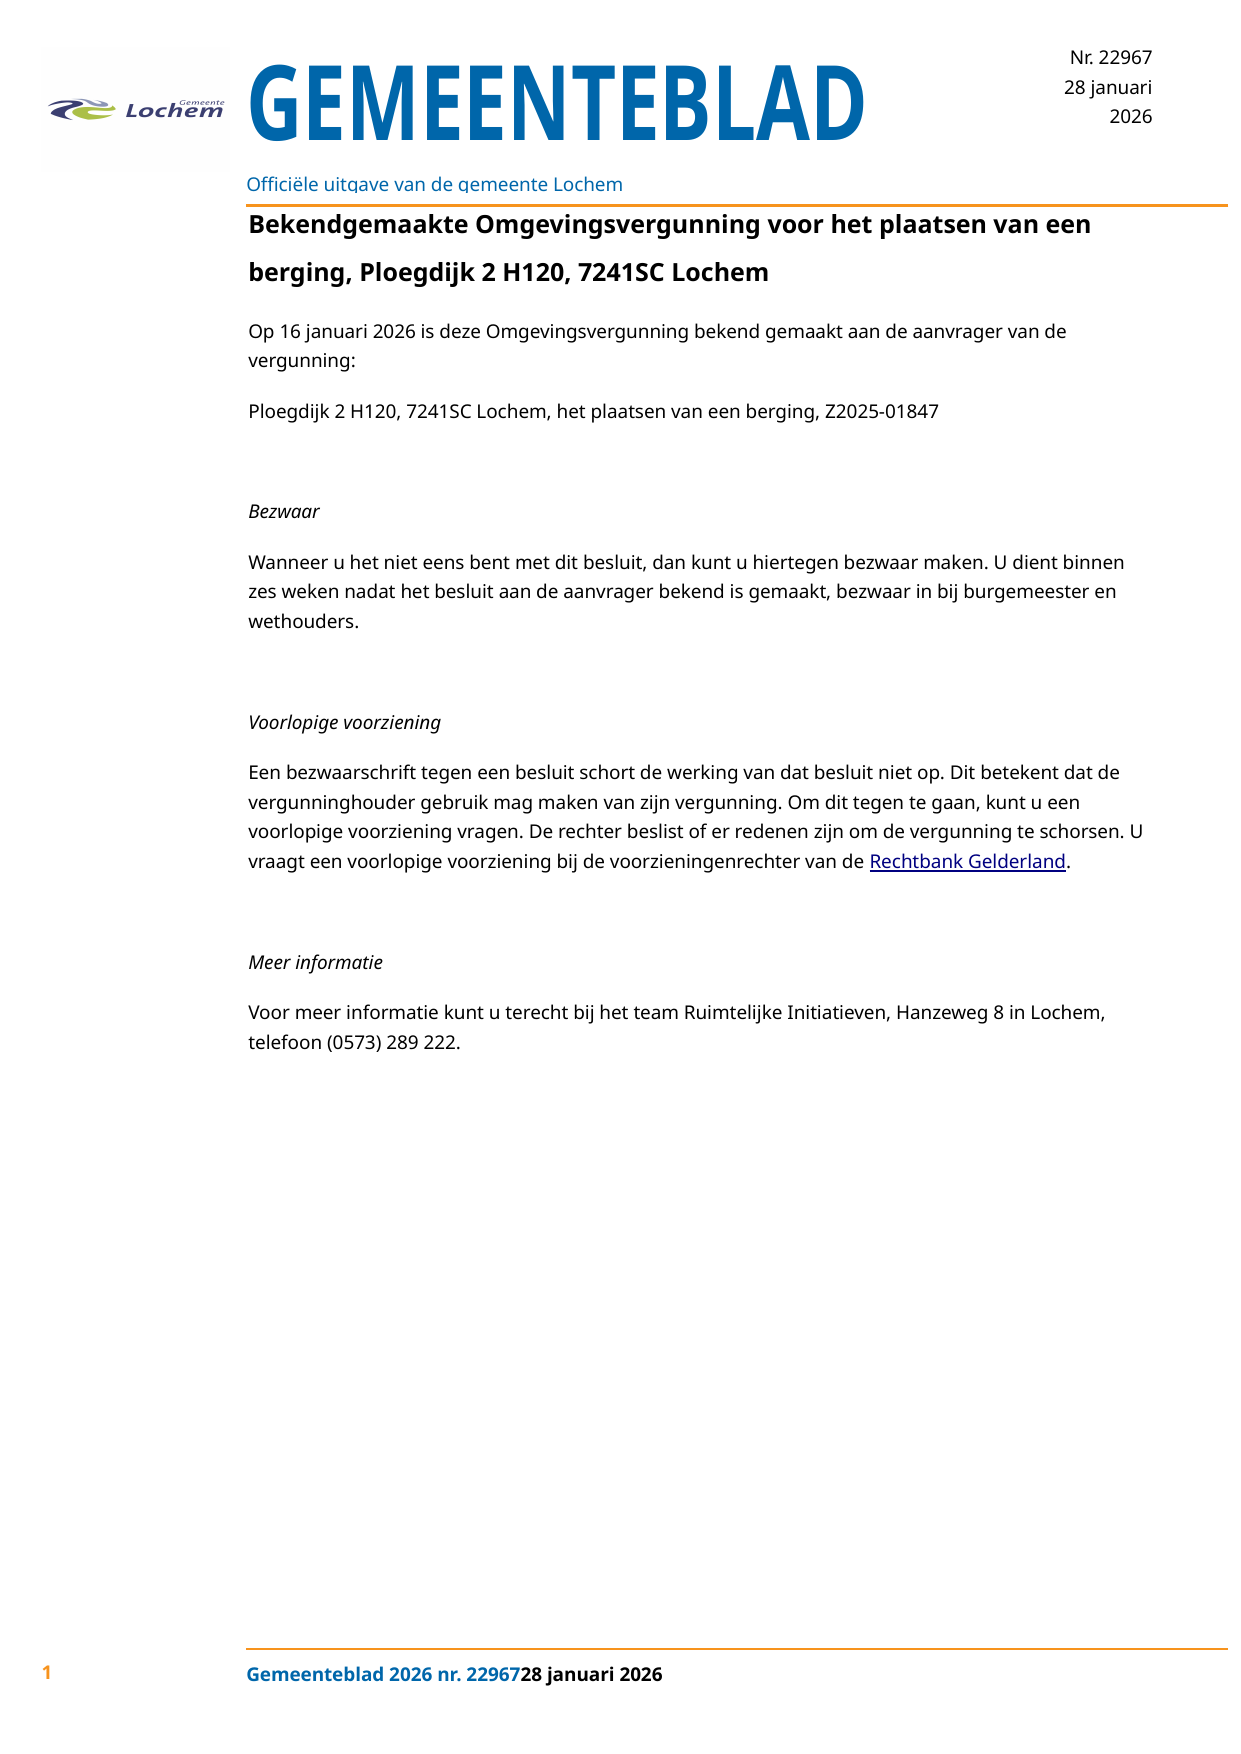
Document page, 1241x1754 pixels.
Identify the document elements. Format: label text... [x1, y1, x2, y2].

text Bekendgemaakte Omgevingsvergunning voor het plaatsen van een berging, Ploegdijk 2 H120, 7241SC Lochem [248, 207, 1152, 288]
text Meer informatie [248, 949, 1152, 975]
text Een bezwaarschrift tegen een besluit schort de werking van dat besluit niet op. Dit betekent dat de vergunninghouder gebruik mag maken van zijn vergunning. Om dit tegen te gaan, kunt u een voorlopige voorziening vragen. De rechter beslist of er redenen zijn om de vergunning te schorsen. U vraagt een voorlopige voorziening bij de voorzieningenrechter van de Rechtbank Gelderland. [248, 759, 1152, 874]
text Op 16 januari 2026 is deze Omgevingsvergunning bekend gemaakt aan de aanvrager van de vergunning: [248, 318, 1152, 373]
text Wanneer u het niet eens bent met dit besluit, dan kunt u hiertegen bezwaar maken. U dient binnen zes weken nadat het besluit aan de aanvrager bekend is gemaakt, bezwaar in bij burgemeester en wethouders. [248, 549, 1152, 634]
text Bezwaar [248, 499, 1152, 524]
text Voor meer informatie kunt u terecht bij het team Ruimtelijke Initiatieven, Hanzeweg 8 in Lochem, telefoon (0573) 289 222. [248, 999, 1152, 1055]
text Ploegdijk 2 H120, 7241SC Lochem, het plaatsen van een berging, Z2025-01847 [248, 398, 1152, 424]
text Voorlopige voorziening [248, 709, 1152, 735]
picture [41, 47, 231, 172]
